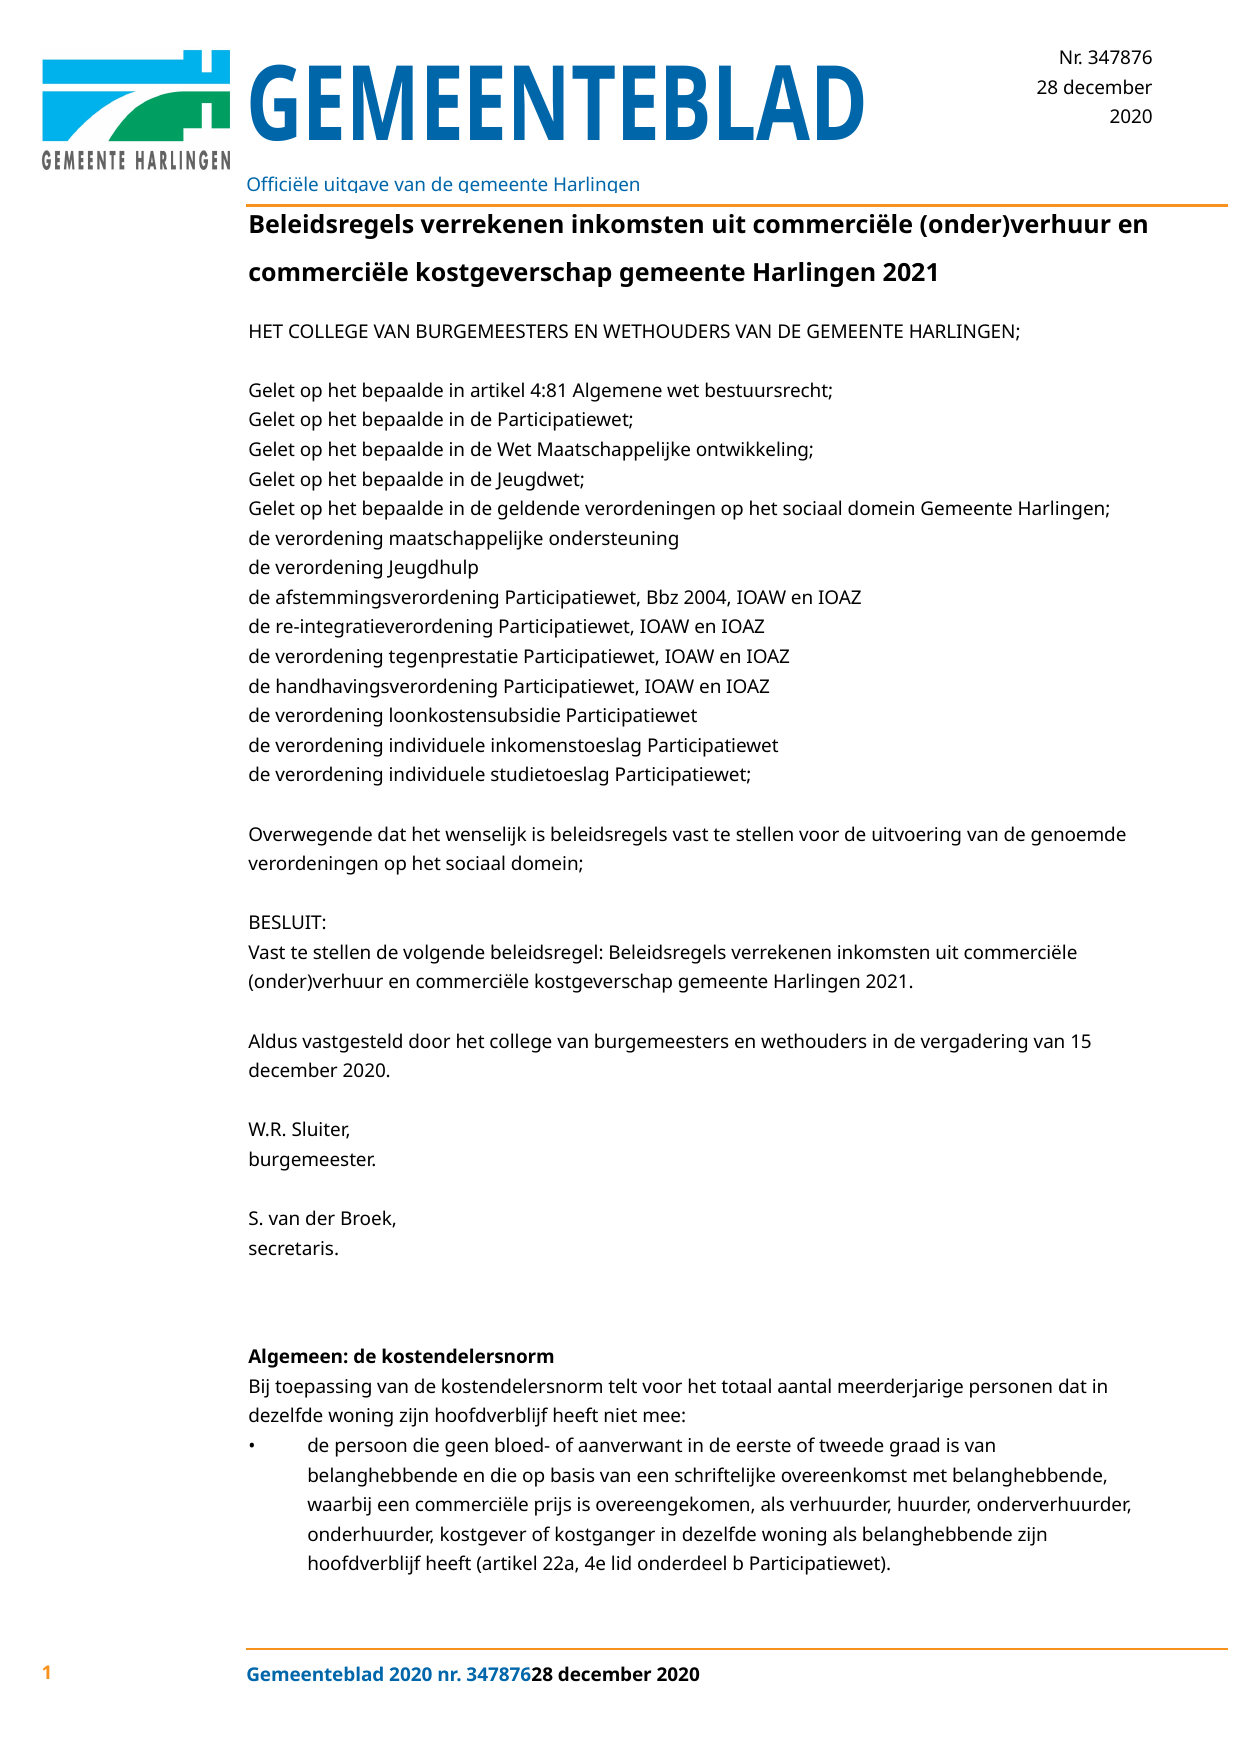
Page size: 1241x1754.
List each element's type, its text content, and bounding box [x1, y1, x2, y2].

text de verordening Jeugdhulp [248, 554, 1152, 580]
text Algemeen: de kostendelersnorm [248, 1343, 1152, 1369]
text de verordening loonkostensubsidie Participatiewet [248, 702, 1152, 728]
text Gelet op het bepaalde in artikel 4:81 Algemene wet bestuursrecht; [248, 377, 1152, 403]
text de verordening tegenprestatie Participatiewet, IOAW en IOAZ [248, 643, 1152, 669]
text de verordening maatschappelijke ondersteuning [248, 525, 1152, 551]
text burgemeester. [248, 1146, 1152, 1172]
text de re-integratieverordening Participatiewet, IOAW en IOAZ [248, 614, 1152, 639]
text Gelet op het bepaalde in de Participatiewet; [248, 407, 1152, 432]
text HET COLLEGE VAN BURGEMEESTERS EN WETHOUDERS VAN DE GEMEENTE HARLINGEN; [248, 318, 1152, 344]
text Beleidsregels verrekenen inkomsten uit commerciële (onder)verhuur en commerciële kostgeverschap gemeente Harlingen 2021 [248, 207, 1152, 288]
text secretaris. [248, 1235, 1152, 1261]
text de verordening individuele studietoeslag Participatiewet; [248, 762, 1152, 787]
text de handhavingsverordening Participatiewet, IOAW en IOAZ [248, 673, 1152, 699]
text S. van der Broek, [248, 1205, 1152, 1231]
text W.R. Sluiter, [248, 1117, 1152, 1142]
text de afstemmingsverordening Participatiewet, Bbz 2004, IOAW en IOAZ [248, 584, 1152, 610]
picture [41, 47, 231, 172]
text BESLUIT: [248, 909, 1152, 935]
text Overwegende dat het wenselijk is beleidsregels vast te stellen voor de uitvoering van de genoemde verordeningen op het sociaal domein; [248, 821, 1152, 876]
list de persoon die geen bloed- of aanverwant in de eerste of tweede graad is van belanghebbende en die op basis van een schriftelijke overeenkomst met belanghebbende, waarbij een commerciële prijs is overeengekomen, als verhuurder, huurder, onderverhuurder, onderhuurder, kostgever of kostganger in dezelfde woning als belanghebbende zijn hoofdverblijf heeft (artikel 22a, 4e lid onderdeel b Participatiewet). [248, 1432, 1152, 1576]
text Aldus vastgesteld door het college van burgemeesters en wethouders in de vergadering van 15 december 2020. [248, 1028, 1152, 1083]
text Gelet op het bepaalde in de Jeugdwet; [248, 466, 1152, 492]
text Gelet op het bepaalde in de geldende verordeningen op het sociaal domein Gemeente Harlingen; [248, 495, 1152, 521]
text Vast te stellen de volgende beleidsregel: Beleidsregels verrekenen inkomsten uit commerciële (onder)verhuur en commerciële kostgeverschap gemeente Harlingen 2021. [248, 939, 1152, 994]
text Gelet op het bepaalde in de Wet Maatschappelijke ontwikkeling; [248, 436, 1152, 462]
text Bij toepassing van de kostendelersnorm telt voor het totaal aantal meerderjarige personen dat in dezelfde woning zijn hoofdverblijf heeft niet mee: [248, 1373, 1152, 1428]
text de verordening individuele inkomenstoeslag Participatiewet [248, 732, 1152, 758]
